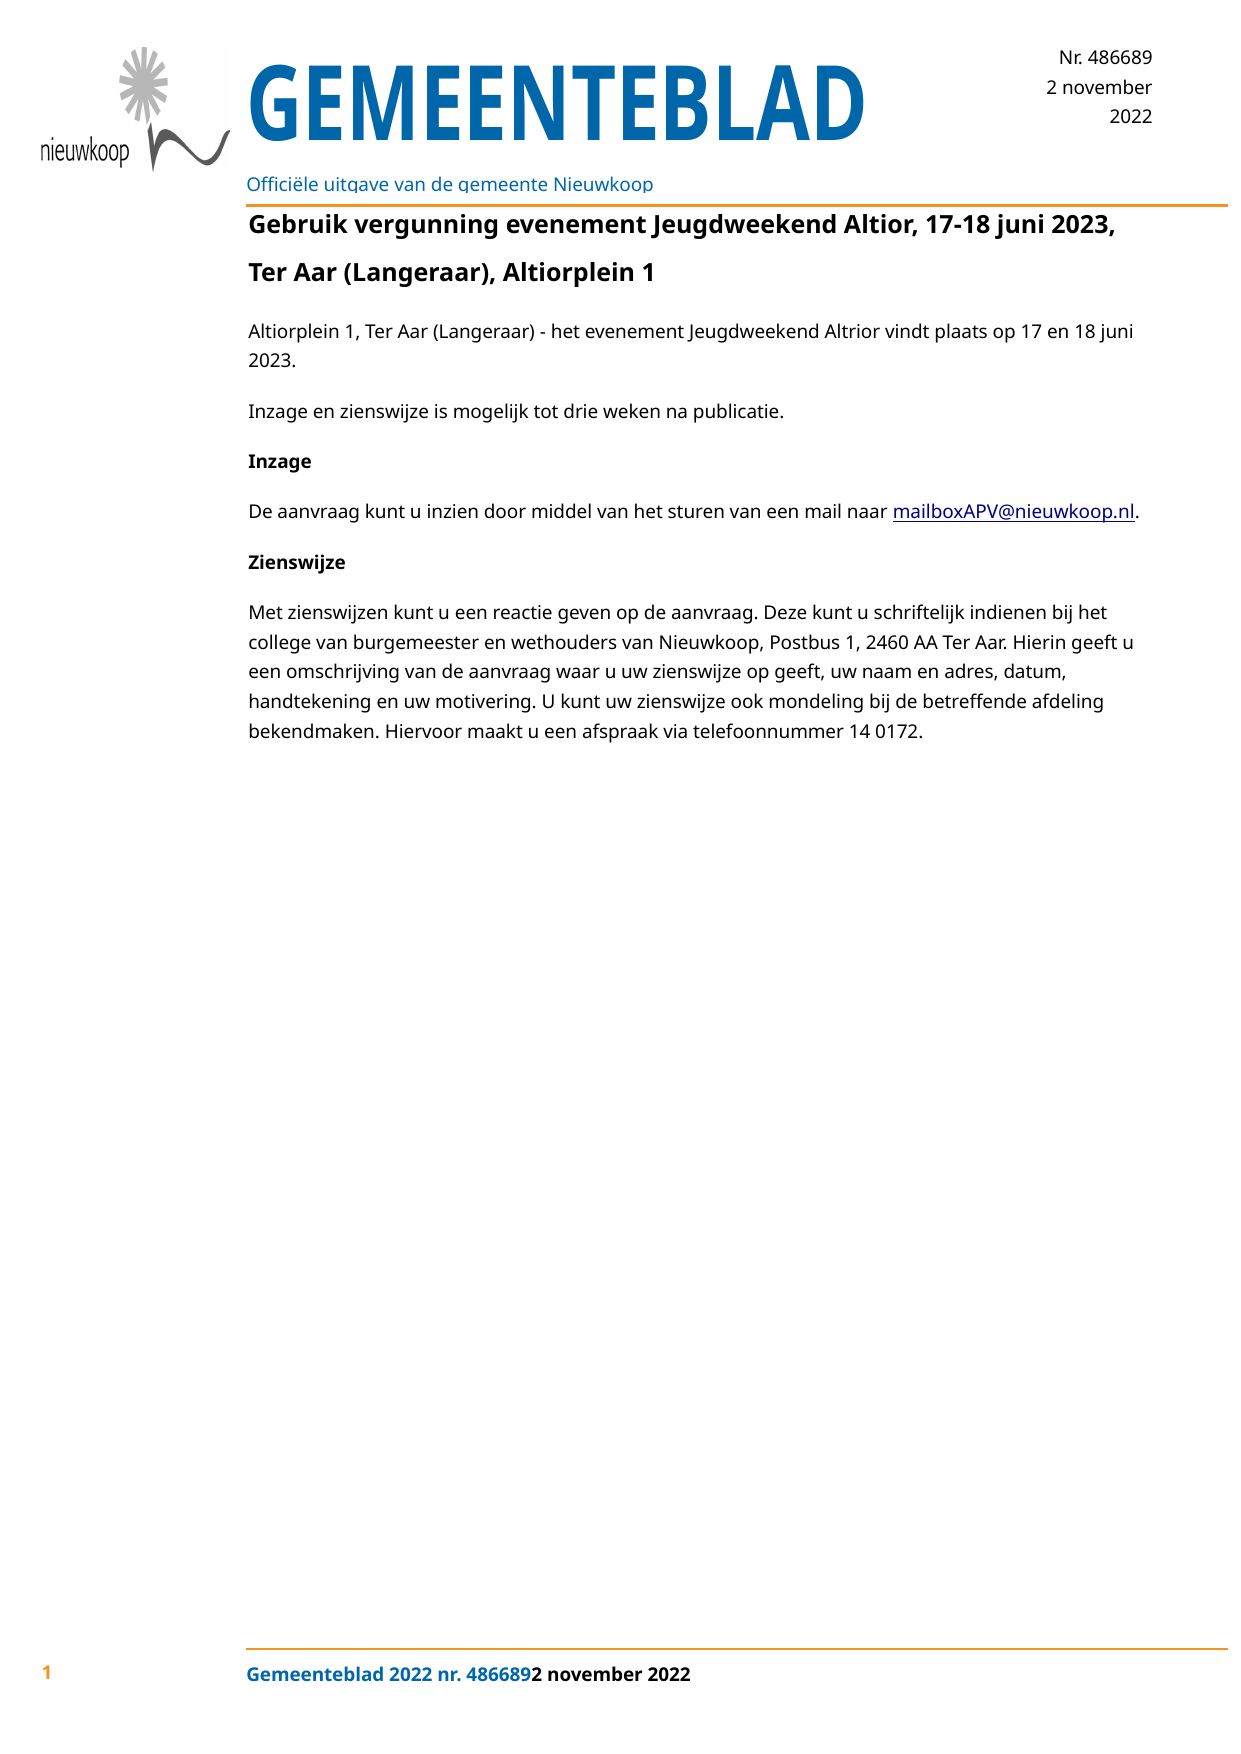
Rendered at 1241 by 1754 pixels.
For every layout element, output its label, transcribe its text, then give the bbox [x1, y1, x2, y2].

text De aanvraag kunt u inzien door middel van het sturen van een mail naar mailboxAPV@nieuwkoop.nl. [248, 499, 1152, 524]
text Met zienswijzen kunt u een reactie geven op de aanvraag. Deze kunt u schriftelijk indienen bij het college van burgemeester en wethouders van Nieuwkoop, Postbus 1, 2460 AA Ter Aar. Hierin geeft u een omschrijving van de aanvraag waar u uw zienswijze op geeft, uw naam en adres, datum, handtekening en uw motivering. U kunt uw zienswijze ook mondeling bij de betreffende afdeling bekendmaken. Hiervoor maakt u een afspraak via telefoonnummer 14 0172. [248, 599, 1152, 744]
text Inzage [248, 448, 1152, 474]
text Inzage en zienswijze is mogelijk tot drie weken na publicatie. [248, 398, 1152, 424]
picture [41, 47, 231, 172]
text Zienswijze [248, 549, 1152, 575]
text Altiorplein 1, Ter Aar (Langeraar) - het evenement Jeugdweekend Altrior vindt plaats op 17 en 18 juni 2023. [248, 318, 1152, 373]
text Gebruik vergunning evenement Jeugdweekend Altior, 17-18 juni 2023, Ter Aar (Langeraar), Altiorplein 1 [248, 207, 1152, 288]
